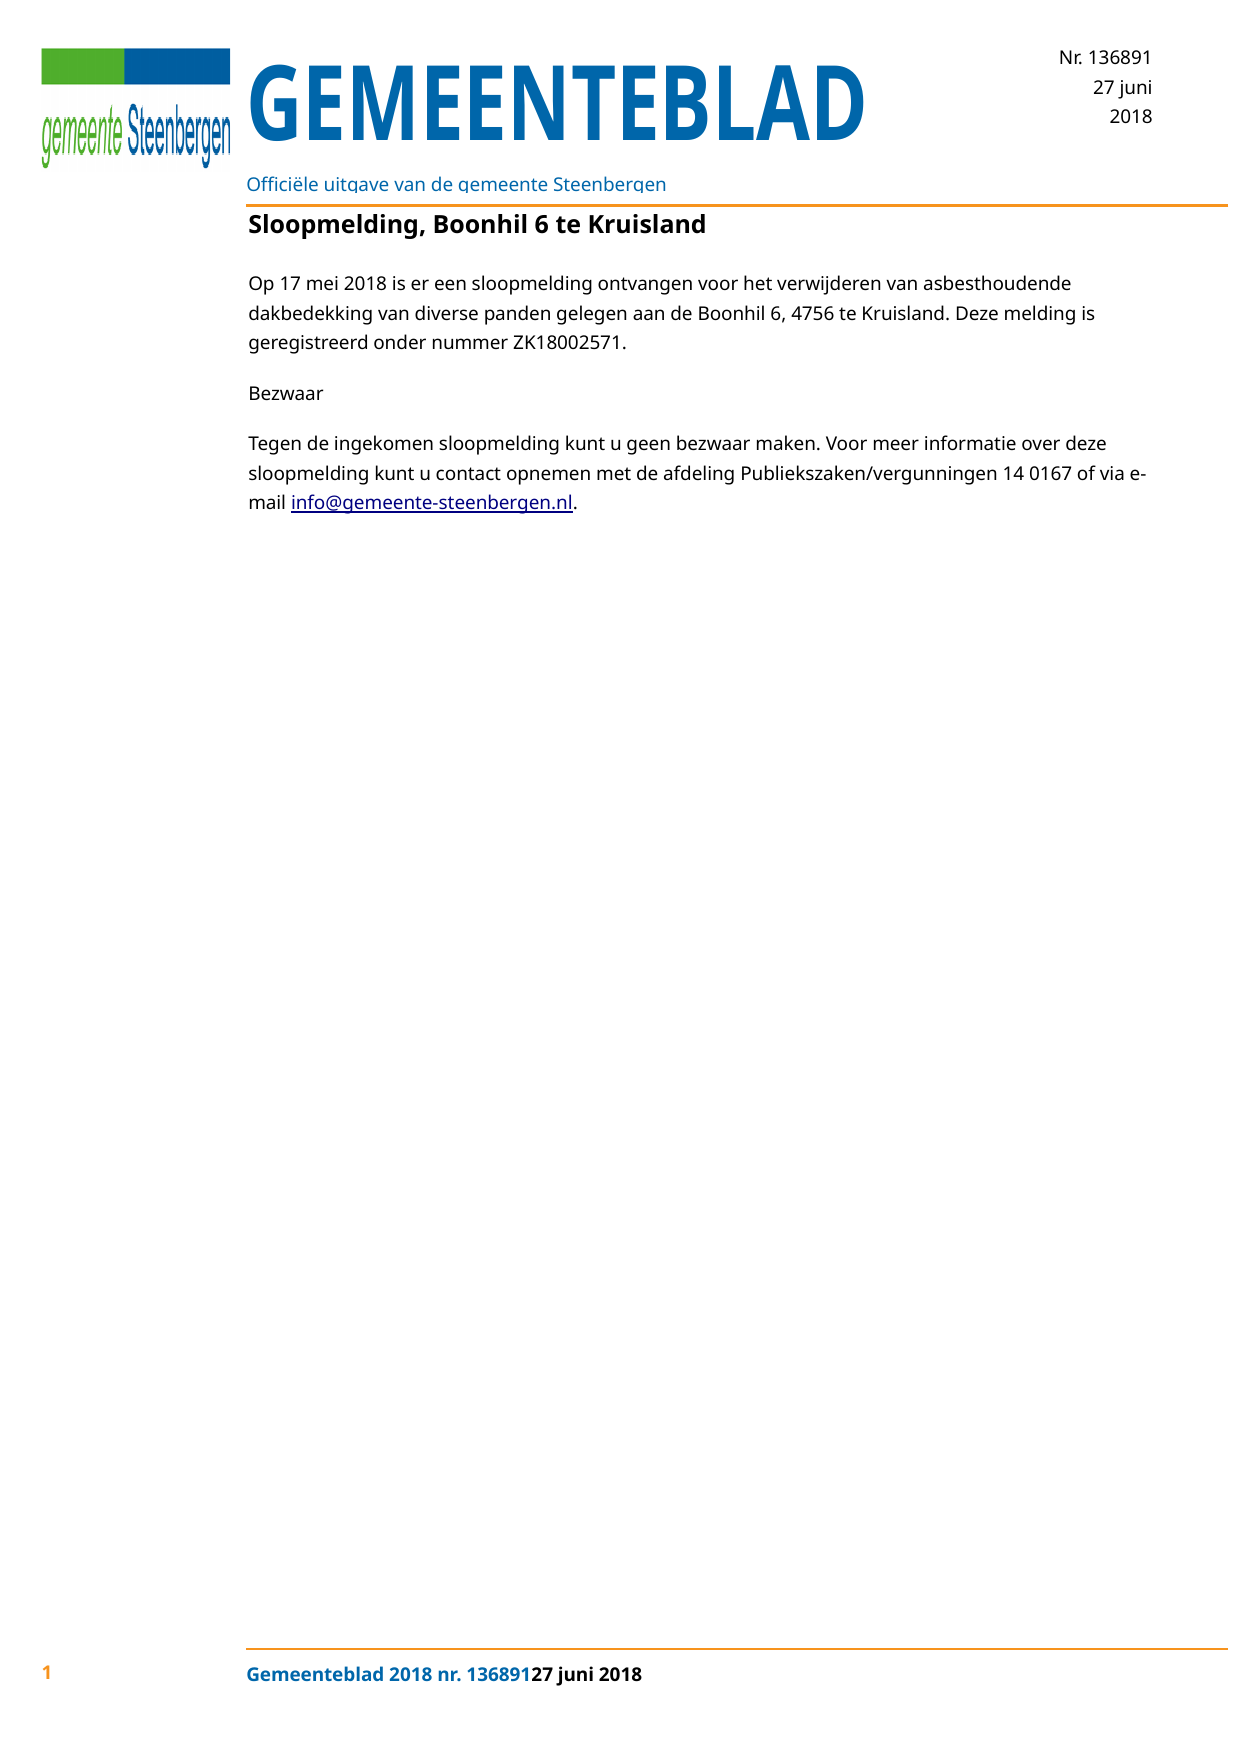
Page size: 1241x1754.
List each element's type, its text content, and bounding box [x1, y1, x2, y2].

text Tegen de ingekomen sloopmelding kunt u geen bezwaar maken. Voor meer informatie over deze sloopmelding kunt u contact opnemen met de afdeling Publiekszaken/vergunningen 14 0167 of via e-mail info@gemeente-steenbergen.nl. [248, 430, 1152, 515]
picture [41, 47, 231, 172]
text Op 17 mei 2018 is er een sloopmelding ontvangen voor het verwijderen van asbesthoudende dakbedekking van diverse panden gelegen aan de Boonhil 6, 4756 te Kruisland. Deze melding is geregistreerd onder nummer ZK18002571. [248, 270, 1152, 355]
text Sloopmelding, Boonhil 6 te Kruisland [248, 207, 1152, 241]
text Bezwaar [248, 380, 1152, 406]
